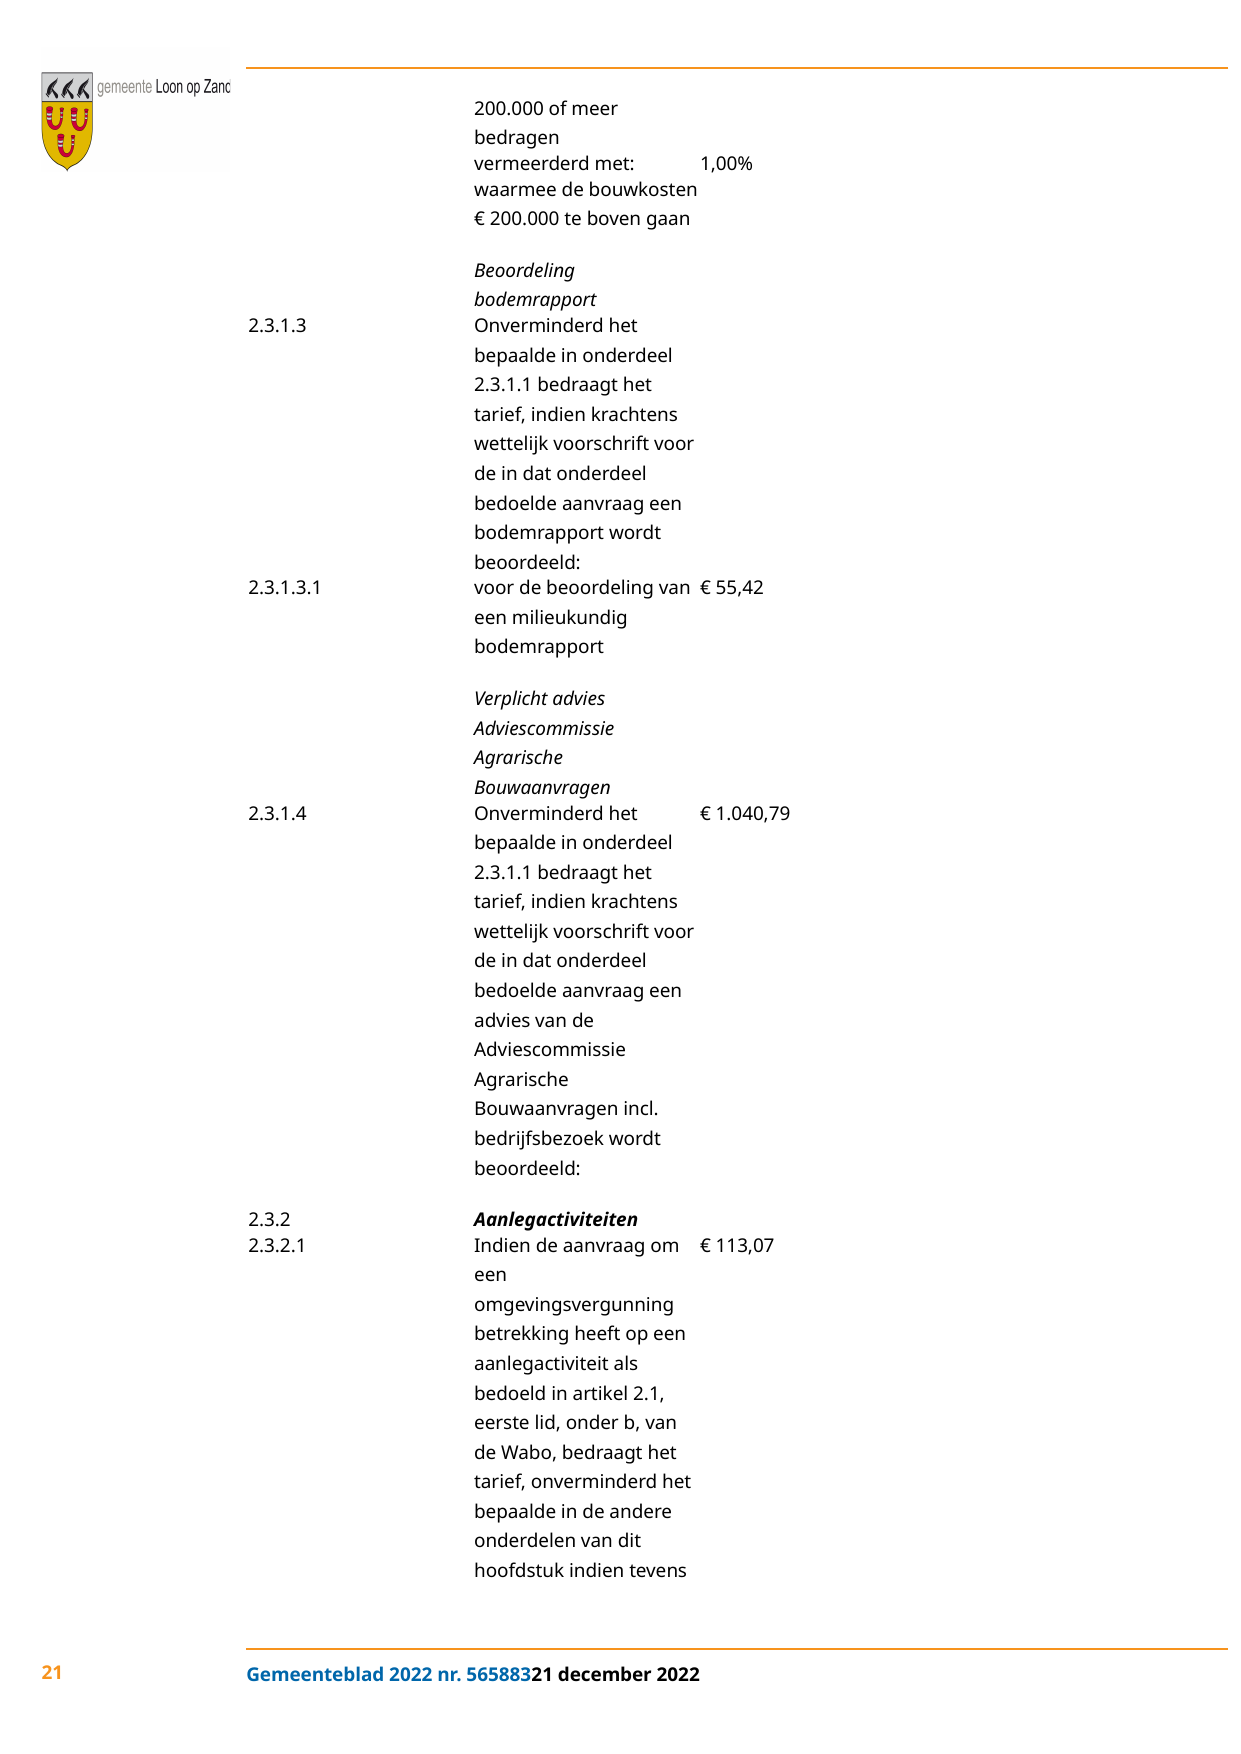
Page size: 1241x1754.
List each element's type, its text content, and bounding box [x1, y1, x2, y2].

table_cell [700, 312, 926, 574]
table_cell € 113,07 [700, 1232, 926, 1583]
table_cell 1,00% [700, 150, 926, 176]
table_cell [248, 660, 474, 685]
table_cell 2.3.1.3 [248, 312, 474, 574]
table_cell [700, 176, 926, 231]
table_cell [700, 257, 926, 312]
table_cell [700, 95, 926, 150]
table_cell [248, 257, 474, 312]
table_cell voor de beoordeling van een milieukundig bodemrapport [474, 575, 700, 659]
table_cell [474, 1180, 700, 1206]
table_cell Onverminderd het bepaalde in onderdeel 2.3.1.1 bedraagt het tarief, indien krachtens wettelijk voorschrift voor de in dat onderdeel bedoelde aanvraag een bodemrapport wordt beoordeeld: [474, 312, 700, 574]
table_cell 2.3.1.4 [248, 800, 474, 1180]
table_cell 2.3.1.3.1 [248, 575, 474, 659]
table_cell 2.3.2 [248, 1206, 474, 1232]
table_cell 200.000 of meer bedragen [474, 95, 700, 150]
table_cell [474, 231, 700, 257]
table_cell € 55,42 [700, 575, 926, 659]
table_cell [248, 231, 474, 257]
table_cell [700, 685, 926, 800]
table_cell [248, 95, 474, 231]
table_cell Aanlegactiviteiten [474, 1206, 700, 1232]
picture [41, 47, 231, 172]
table_cell Onverminderd het bepaalde in onderdeel 2.3.1.1 bedraagt het tarief, indien krachtens wettelijk voorschrift voor de in dat onderdeel bedoelde aanvraag een advies van de Adviescommissie Agrarische Bouwaanvragen incl. bedrijfsbezoek wordt beoordeeld: [474, 800, 700, 1180]
table_cell waarmee de bouwkosten € 200.000 te boven gaan [474, 176, 700, 231]
table_cell [700, 1180, 926, 1206]
table_cell [700, 231, 926, 257]
table_cell Beoordeling bodemrapport [474, 257, 700, 312]
table_cell [700, 1206, 926, 1232]
table_cell Indien de aanvraag om een omgevingsvergunning betrekking heeft op een aanlegactiviteit als bedoeld in artikel 2.1, eerste lid, onder b, van de Wabo, bedraagt het tarief, onverminderd het bepaalde in de andere onderdelen van dit hoofdstuk indien tevens [474, 1232, 700, 1583]
table_cell [248, 1180, 474, 1206]
table_cell 2.3.2.1 [248, 1232, 474, 1583]
table_cell Verplicht advies Adviescommissie Agrarische Bouwaanvragen [474, 685, 700, 800]
table_cell € 1.040,79 [700, 800, 926, 1180]
table_cell [248, 685, 474, 800]
table_cell [700, 660, 926, 685]
table_cell vermeerderd met: [474, 150, 700, 176]
table_cell [474, 660, 700, 685]
